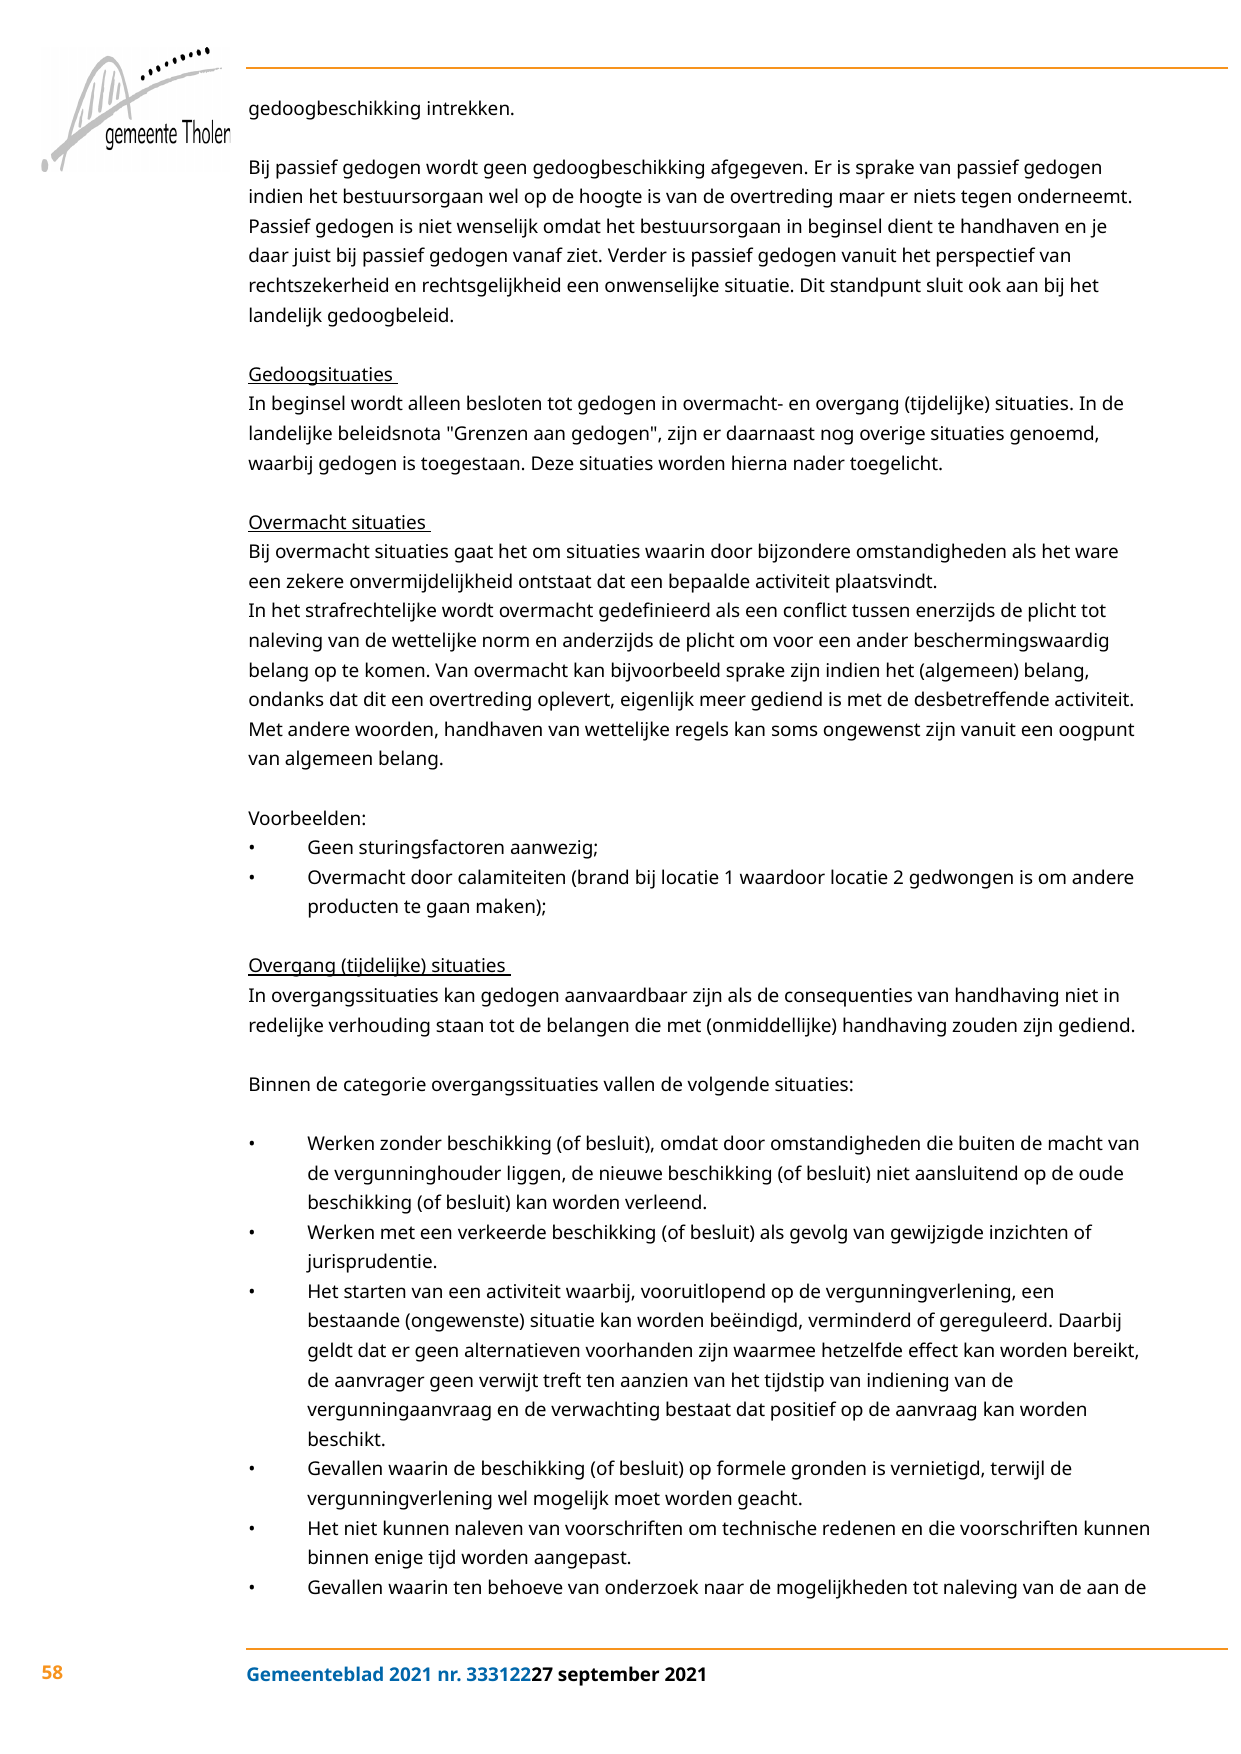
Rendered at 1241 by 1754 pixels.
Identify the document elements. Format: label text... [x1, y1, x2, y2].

list Gevallen waarin ten behoeve van onderzoek naar de mogelijkheden tot naleving van de aan de [248, 1574, 1152, 1600]
text Bij overmacht situaties gaat het om situaties waarin door bijzondere omstandigheden als het ware een zekere onvermijdelijkheid ontstaat dat een bepaalde activiteit plaatsvindt. [248, 538, 1152, 594]
text Overmacht situaties [248, 509, 1152, 535]
text Binnen de categorie overgangssituaties vallen de volgende situaties: [248, 1071, 1152, 1097]
picture [41, 47, 231, 172]
text Bij passief gedogen wordt geen gedoogbeschikking afgegeven. Er is sprake van passief gedogen indien het bestuursorgaan wel op de hoogte is van de overtreding maar er niets tegen onderneemt. Passief gedogen is niet wenselijk omdat het bestuursorgaan in beginsel dient te handhaven en je daar juist bij passief gedogen vanaf ziet. Verder is passief gedogen vanuit het perspectief van rechtszekerheid en rechtsgelijkheid een onwenselijke situatie. Dit standpunt sluit ook aan bij het landelijk gedoogbeleid. [248, 154, 1152, 328]
text Gedoogsituaties [248, 361, 1152, 387]
list Het niet kunnen naleven van voorschriften om technische redenen en die voorschriften kunnen binnen enige tijd worden aangepast. [248, 1515, 1152, 1570]
list Werken zonder beschikking (of besluit), omdat door omstandigheden die buiten de macht van de vergunninghouder liggen, de nieuwe beschikking (of besluit) niet aansluitend op de oude beschikking (of besluit) kan worden verleend. [248, 1130, 1152, 1215]
list Gevallen waarin de beschikking (of besluit) op formele gronden is vernietigd, terwijl de vergunningverlening wel mogelijk moet worden geacht. [248, 1456, 1152, 1511]
text Overgang (tijdelijke) situaties [248, 953, 1152, 978]
text Voorbeelden: [248, 805, 1152, 831]
list Het starten van een activiteit waarbij, vooruitlopend op de vergunningverlening, een bestaande (ongewenste) situatie kan worden beëindigd, verminderd of gereguleerd. Daarbij geldt dat er geen alternatieven voorhanden zijn waarmee hetzelfde effect kan worden bereikt, de aanvrager geen verwijt treft ten aanzien van het tijdstip van indiening van de vergunningaanvraag en de verwachting bestaat dat positief op de aanvraag kan worden beschikt. [248, 1278, 1152, 1452]
text gedoogbeschikking intrekken. [248, 95, 1152, 121]
text In beginsel wordt alleen besloten tot gedogen in overmacht- en overgang (tijdelijke) situaties. In de landelijke beleidsnota "Grenzen aan gedogen", zijn er daarnaast nog overige situaties genoemd, waarbij gedogen is toegestaan. Deze situaties worden hierna nader toegelicht. [248, 391, 1152, 476]
text In overgangssituaties kan gedogen aanvaardbaar zijn als de consequenties van handhaving niet in redelijke verhouding staan tot de belangen die met (onmiddellijke) handhaving zouden zijn gediend. [248, 982, 1152, 1038]
list Werken met een verkeerde beschikking (of besluit) als gevolg van gewijzigde inzichten of jurisprudentie. [248, 1219, 1152, 1274]
list Geen sturingsfactoren aanwezig; [248, 834, 1152, 860]
list Overmacht door calamiteiten (brand bij locatie 1 waardoor locatie 2 gedwongen is om andere producten te gaan maken); [248, 864, 1152, 919]
text In het strafrechtelijke wordt overmacht gedefinieerd als een conflict tussen enerzijds de plicht tot naleving van de wettelijke norm en anderzijds de plicht om voor een ander beschermingswaardig belang op te komen. Van overmacht kan bijvoorbeeld sprake zijn indien het (algemeen) belang, ondanks dat dit een overtreding oplevert, eigenlijk meer gediend is met de desbetreffende activiteit. Met andere woorden, handhaven van wettelijke regels kan soms ongewenst zijn vanuit een oogpunt van algemeen belang. [248, 598, 1152, 771]
